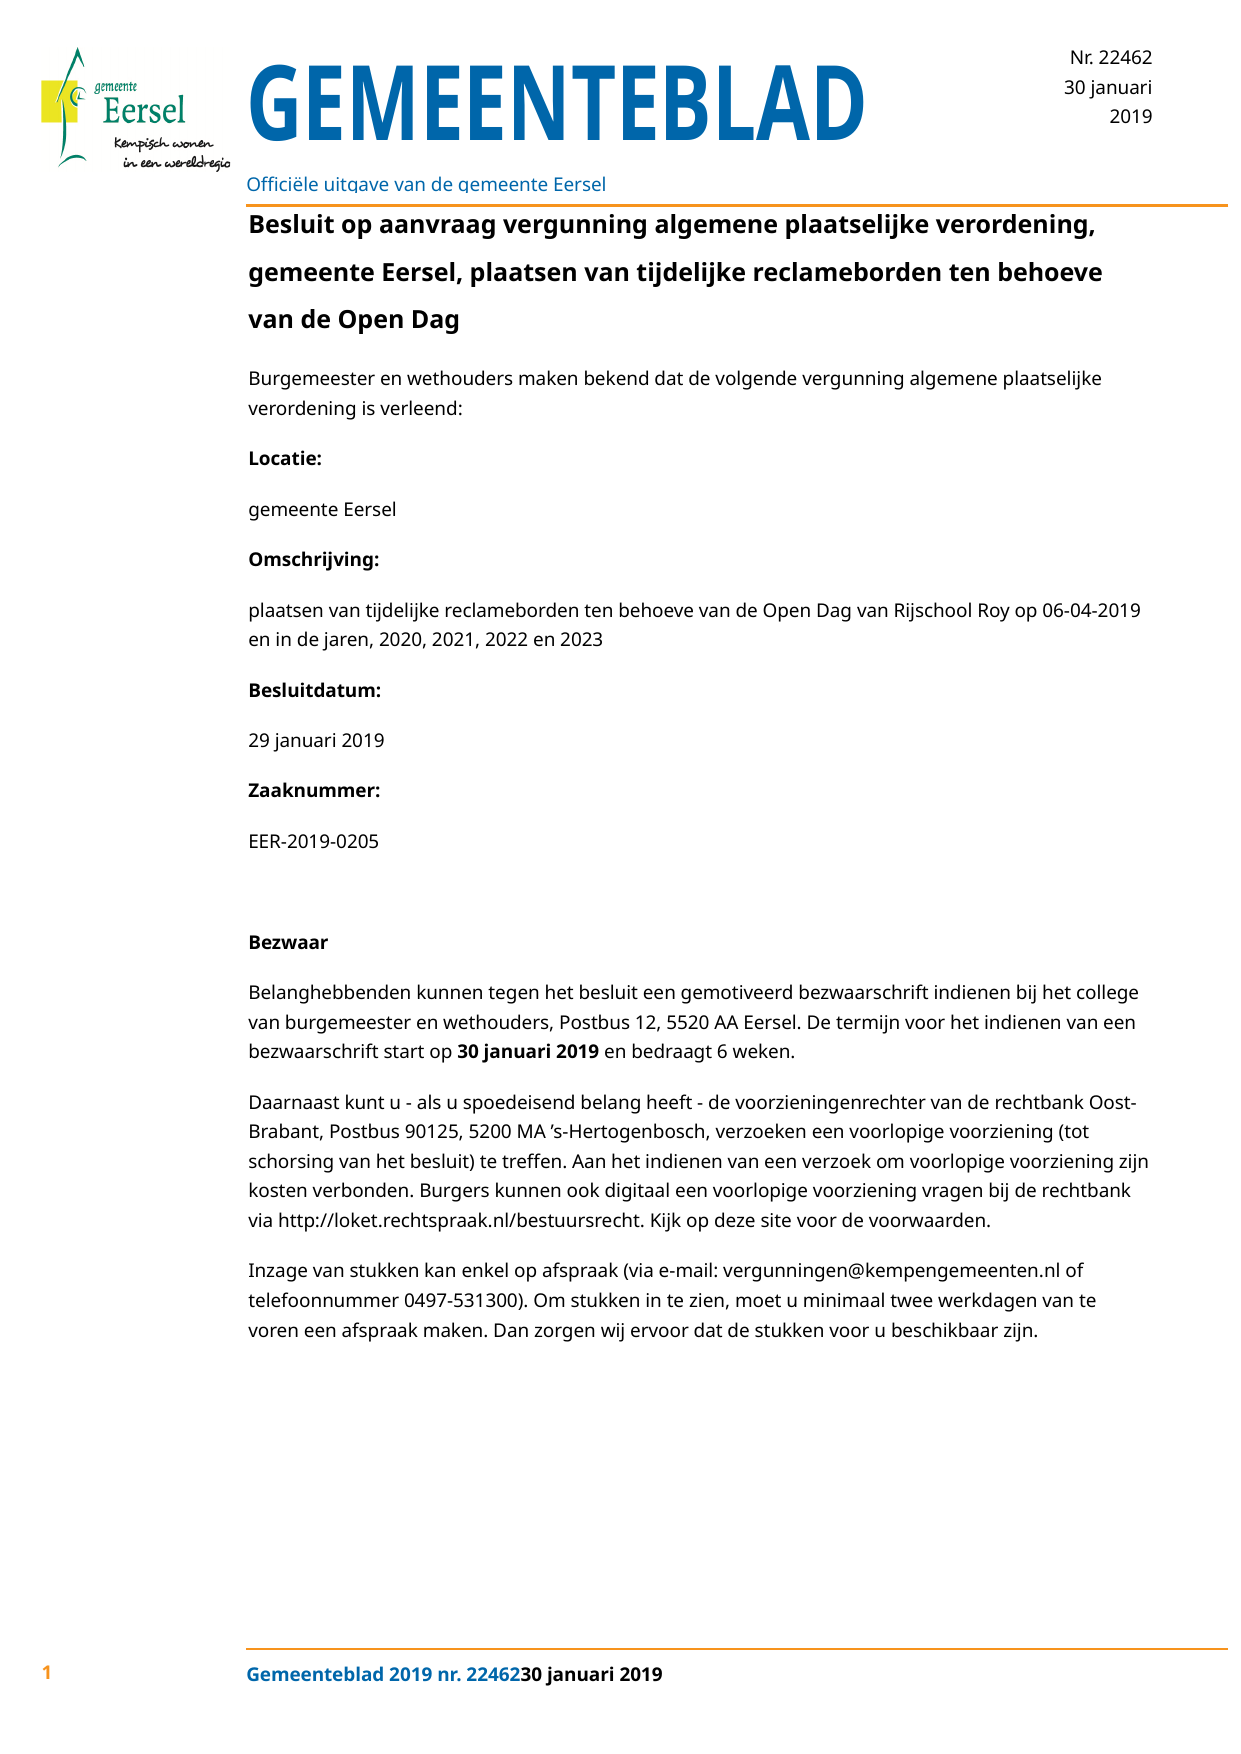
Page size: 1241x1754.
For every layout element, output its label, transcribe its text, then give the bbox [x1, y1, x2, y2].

text Belanghebbenden kunnen tegen het besluit een gemotiveerd bezwaarschrift indienen bij het college van burgemeester en wethouders, Postbus 12, 5520 AA Eersel. De termijn voor het indienen van een bezwaarschrift start op 30 januari 2019 en bedraagt 6 weken. [248, 979, 1152, 1064]
text plaatsen van tijdelijke reclameborden ten behoeve van de Open Dag van Rijschool Roy op 06-04-2019 en in de jaren, 2020, 2021, 2022 en 2023 [248, 597, 1152, 652]
text Besluitdatum: [248, 677, 1152, 702]
text EER-2019-0205 [248, 828, 1152, 854]
text Zaaknummer: [248, 778, 1152, 803]
text Besluit op aanvraag vergunning algemene plaatselijke verordening, gemeente Eersel, plaatsen van tijdelijke reclameborden ten behoeve van de Open Dag [248, 207, 1152, 336]
picture [41, 47, 231, 172]
text Bezwaar [248, 929, 1152, 954]
text Locatie: [248, 446, 1152, 471]
text Burgemeester en wethouders maken bekend dat de volgende vergunning algemene plaatselijke verordening is verleend: [248, 366, 1152, 421]
text Daarnaast kunt u - als u spoedeisend belang heeft - de voorzieningenrechter van de rechtbank Oost-Brabant, Postbus 90125, 5200 MA ’s-Hertogenbosch, verzoeken een voorlopige voorziening (tot schorsing van het besluit) te treffen. Aan het indienen van een verzoek om voorlopige voorziening zijn kosten verbonden. Burgers kunnen ook digitaal een voorlopige voorziening vragen bij de rechtbank via http://loket.rechtspraak.nl/bestuursrecht. Kijk op deze site voor de voorwaarden. [248, 1089, 1152, 1233]
text gemeente Eersel [248, 496, 1152, 522]
text Inzage van stukken kan enkel op afspraak (via e-mail: vergunningen@kempengemeenten.nl of telefoonnummer 0497-531300). Om stukken in te zien, moet u minimaal twee werkdagen van te voren een afspraak maken. Dan zorgen wij ervoor dat de stukken voor u beschikbaar zijn. [248, 1258, 1152, 1342]
text 29 januari 2019 [248, 727, 1152, 753]
text Omschrijving: [248, 546, 1152, 572]
